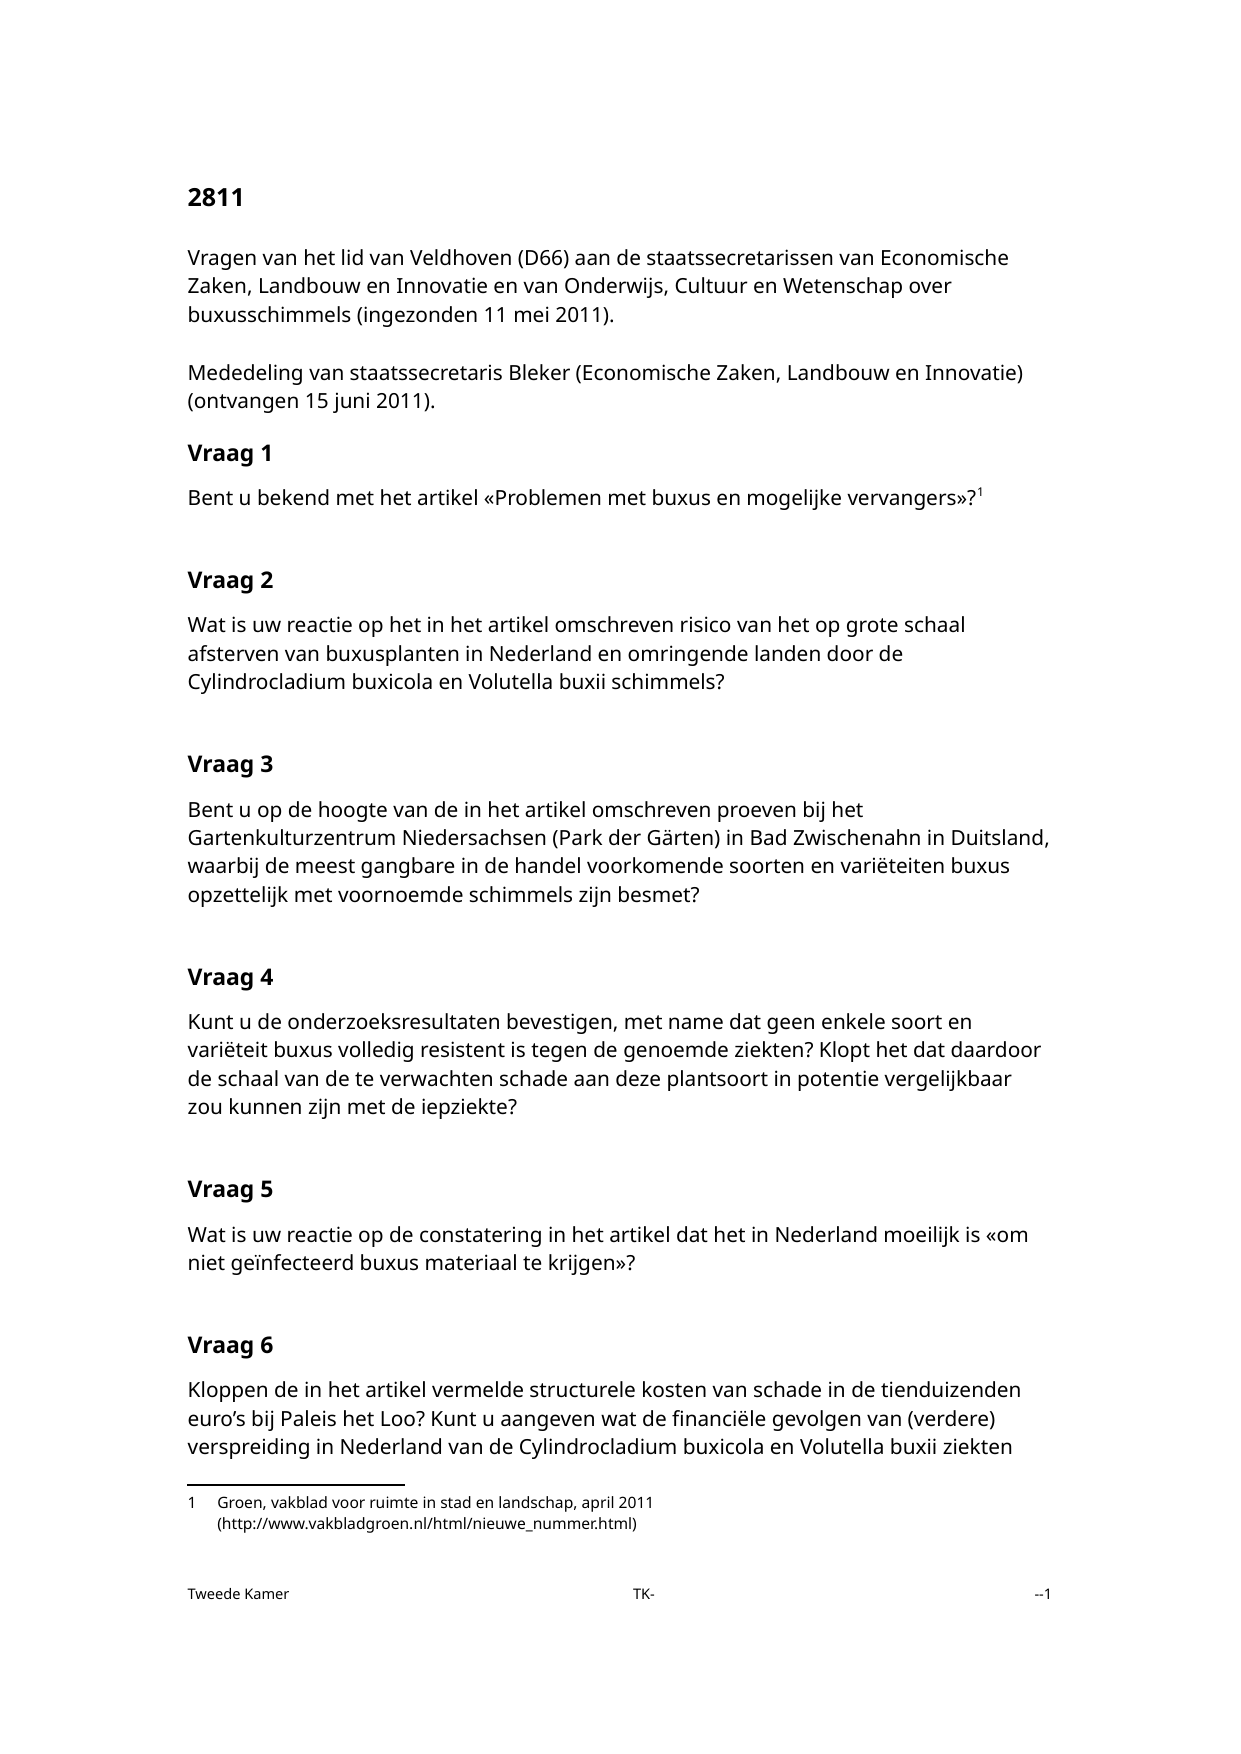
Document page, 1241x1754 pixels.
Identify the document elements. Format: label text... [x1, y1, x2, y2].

subtitle Vraag 2 [187, 564, 1053, 596]
text Kunt u de onderzoeksresultaten bevestigen, met name dat geen enkele soort en variëteit buxus volledig resistent is tegen de genoemde ziekten? Klopt het dat daardoor de schaal van de te verwachten schade aan deze plantsoort in potentie vergelijkbaar zou kunnen zijn met de iepziekte? [187, 1007, 1053, 1121]
text Kloppen de in het artikel vermelde structurele kosten van schade in de tienduizenden euro’s bij Paleis het Loo? Kunt u aangeven wat de financiële gevolgen van (verdere) verspreiding in Nederland van de Cylindrocladium buxicola en Volutella buxii ziekten [187, 1375, 1053, 1461]
text Vragen van het lid van Veldhoven (D66) aan de staatssecretarissen van Economische Zaken, Landbouw en Innovatie en van Onderwijs, Cultuur en Wetenschap over buxusschimmels (ingezonden 11 mei 2011). [187, 243, 1053, 328]
subtitle Vraag 5 [187, 1173, 1053, 1205]
subtitle Vraag 3 [187, 748, 1053, 780]
text Wat is uw reactie op de constatering in het artikel dat het in Nederland moeilijk is «om niet geïnfecteerd buxus materiaal te krijgen»? [187, 1220, 1053, 1277]
text Bent u bekend met het artikel «Problemen met buxus en mogelijke vervangers»? [187, 483, 1053, 512]
text Mededeling van staatssecretaris Bleker (Economische Zaken, Landbouw en Innovatie) (ontvangen 15 juni 2011). [187, 358, 1053, 415]
text Wat is uw reactie op het in het artikel omschreven risico van het op grote schaal afsterven van buxusplanten in Nederland en omringende landen door de Cylindrocladium buxicola en Volutella buxii schimmels? [187, 611, 1053, 696]
text Groen, vakblad voor ruimte in stad en landschap, april 2011 (http://www.vakbladgroen.nl/html/nieuwe_nummer.html) [187, 1477, 1053, 1534]
subtitle Vraag 6 [187, 1329, 1053, 1360]
subtitle Vraag 4 [187, 961, 1053, 992]
text 2811 [187, 179, 1053, 213]
text Bent u op de hoogte van de in het artikel omschreven proeven bij het Gartenkulturzentrum Niedersachsen (Park der Gärten) in Bad Zwischenahn in Duitsland, waarbij de meest gangbare in de handel voorkomende soorten en variëteiten buxus opzettelijk met voornoemde schimmels zijn besmet? [187, 795, 1053, 908]
subtitle Vraag 1 [187, 437, 1053, 468]
